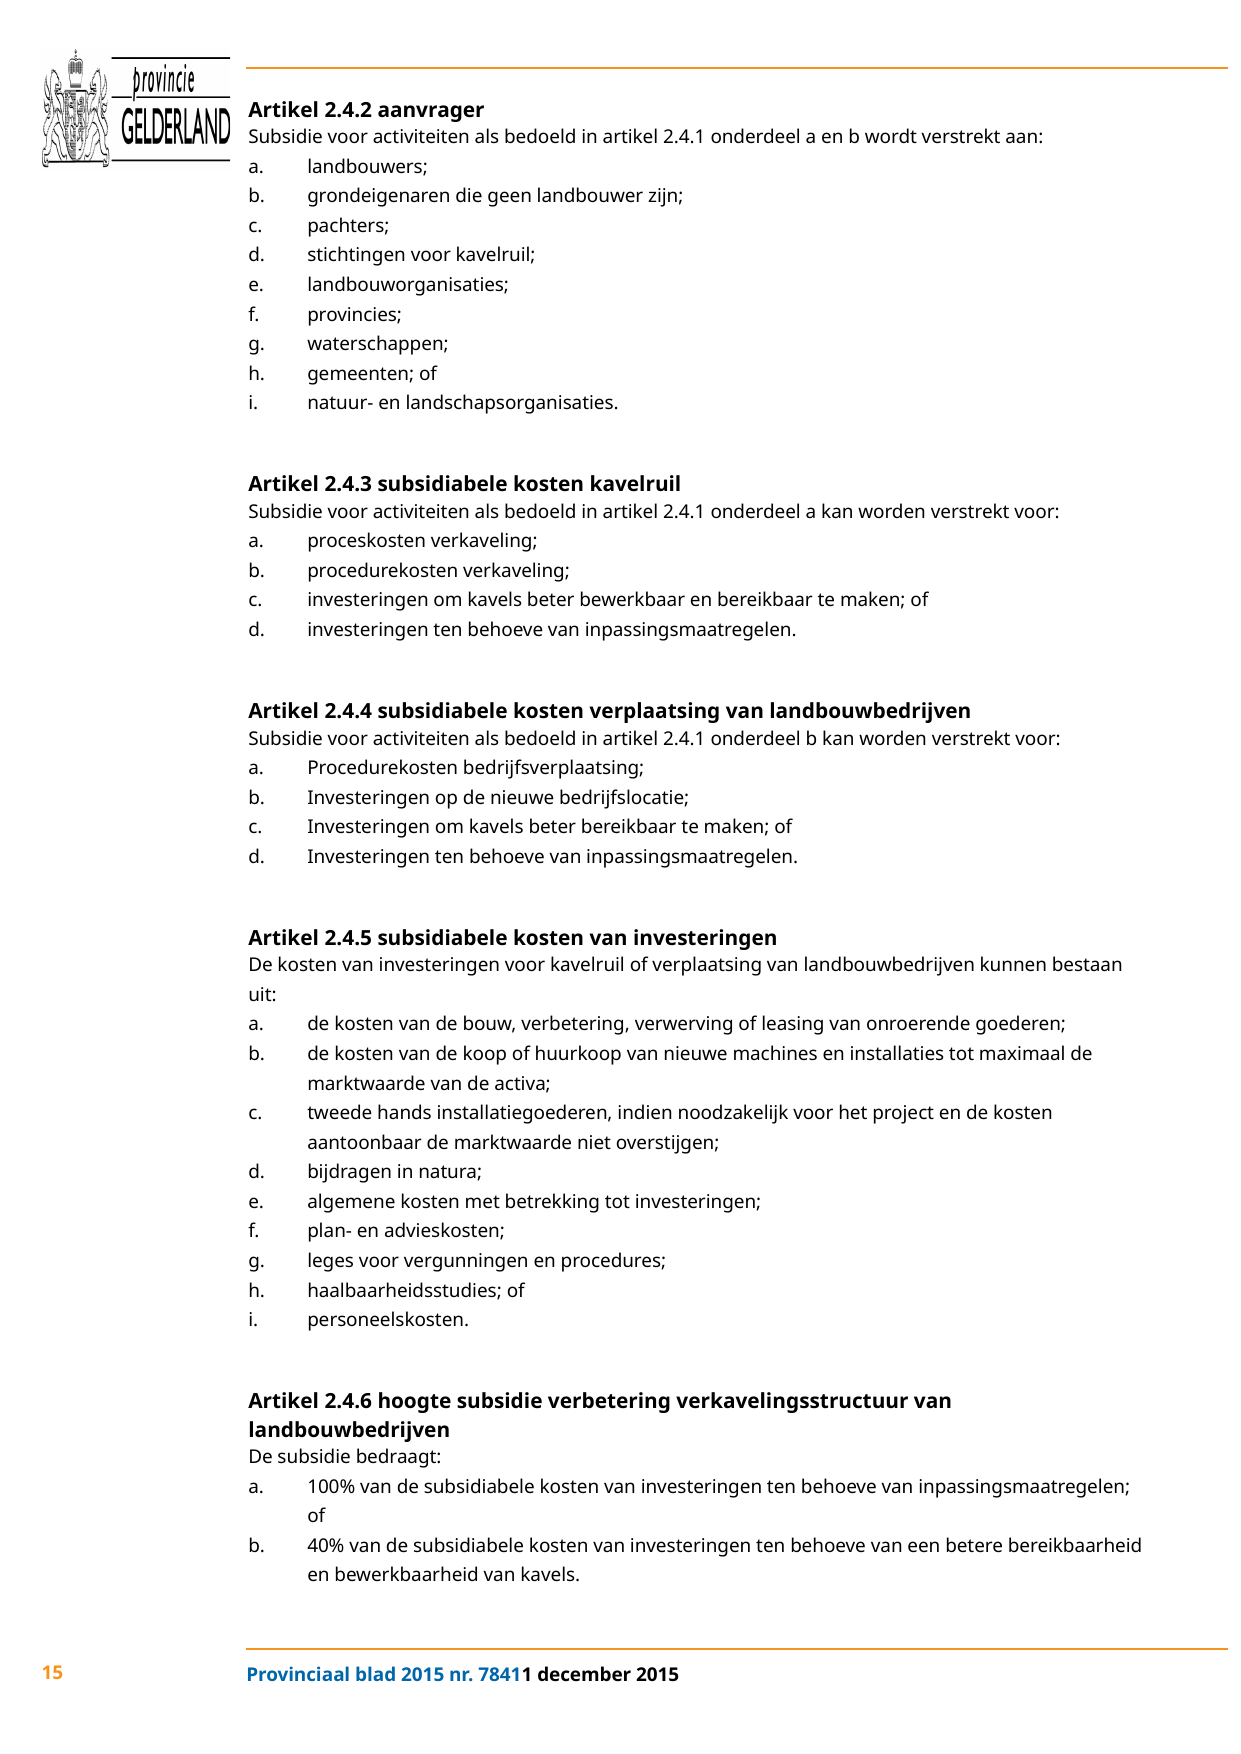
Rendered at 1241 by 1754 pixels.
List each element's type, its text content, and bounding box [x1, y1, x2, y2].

list provincies; [248, 301, 1152, 326]
list landbouwers; [248, 153, 1152, 178]
list Investeringen ten behoeve van inpassingsmaatregelen. [248, 843, 1152, 869]
list pachters; [248, 212, 1152, 238]
list stichtingen voor kavelruil; [248, 242, 1152, 267]
text De kosten van investeringen voor kavelruil of verplaatsing van landbouwbedrijven kunnen bestaan uit: [248, 951, 1152, 1007]
text Artikel 2.4.3 subsidiabele kosten kavelruil [248, 469, 1152, 498]
list haalbaarheidsstudies; of [248, 1277, 1152, 1303]
list Procedurekosten bedrijfsverplaatsing; [248, 754, 1152, 780]
list gemeenten; of [248, 360, 1152, 386]
picture [41, 47, 231, 172]
text Artikel 2.4.5 subsidiabele kosten van investeringen [248, 923, 1152, 951]
text Artikel 2.4.2 aanvrager [248, 95, 1152, 123]
text Subsidie voor activiteiten als bedoeld in artikel 2.4.1 onderdeel b kan worden verstrekt voor: [248, 725, 1152, 750]
list Investeringen om kavels beter bereikbaar te maken; of [248, 813, 1152, 839]
text De subsidie bedraagt: [248, 1443, 1152, 1469]
list investeringen om kavels beter bewerkbaar en bereikbaar te maken; of [248, 587, 1152, 612]
list waterschappen; [248, 330, 1152, 356]
list procedurekosten verkaveling; [248, 557, 1152, 583]
list bijdragen in natura; [248, 1158, 1152, 1184]
list Investeringen op de nieuwe bedrijfslocatie; [248, 784, 1152, 809]
text Subsidie voor activiteiten als bedoeld in artikel 2.4.1 onderdeel a en b wordt verstrekt aan: [248, 123, 1152, 149]
list algemene kosten met betrekking tot investeringen; [248, 1188, 1152, 1214]
list tweede hands installatiegoederen, indien noodzakelijk voor het project en de kosten aantoonbaar de marktwaarde niet overstijgen; [248, 1099, 1152, 1155]
list de kosten van de bouw, verbetering, verwerving of leasing van onroerende goederen; [248, 1011, 1152, 1036]
list natuur- en landschapsorganisaties. [248, 389, 1152, 415]
list plan- en advieskosten; [248, 1218, 1152, 1243]
list landbouworganisaties; [248, 271, 1152, 297]
list 40% van de subsidiabele kosten van investeringen ten behoeve van een betere bereikbaarheid en bewerkbaarheid van kavels. [248, 1532, 1152, 1587]
text Artikel 2.4.6 hoogte subsidie verbetering verkavelingsstructuur van landbouwbedrijven [248, 1386, 1152, 1443]
text Subsidie voor activiteiten als bedoeld in artikel 2.4.1 onderdeel a kan worden verstrekt voor: [248, 498, 1152, 524]
list grondeigenaren die geen landbouwer zijn; [248, 182, 1152, 208]
list investeringen ten behoeve van inpassingsmaatregelen. [248, 616, 1152, 642]
list proceskosten verkaveling; [248, 527, 1152, 553]
list de kosten van de koop of huurkoop van nieuwe machines en installaties tot maximaal de marktwaarde van de activa; [248, 1040, 1152, 1096]
list personeelskosten. [248, 1306, 1152, 1332]
list leges voor vergunningen en procedures; [248, 1247, 1152, 1273]
text Artikel 2.4.4 subsidiabele kosten verplaatsing van landbouwbedrijven [248, 696, 1152, 725]
list 100% van de subsidiabele kosten van investeringen ten behoeve van inpassingsmaatregelen; of [248, 1473, 1152, 1528]
